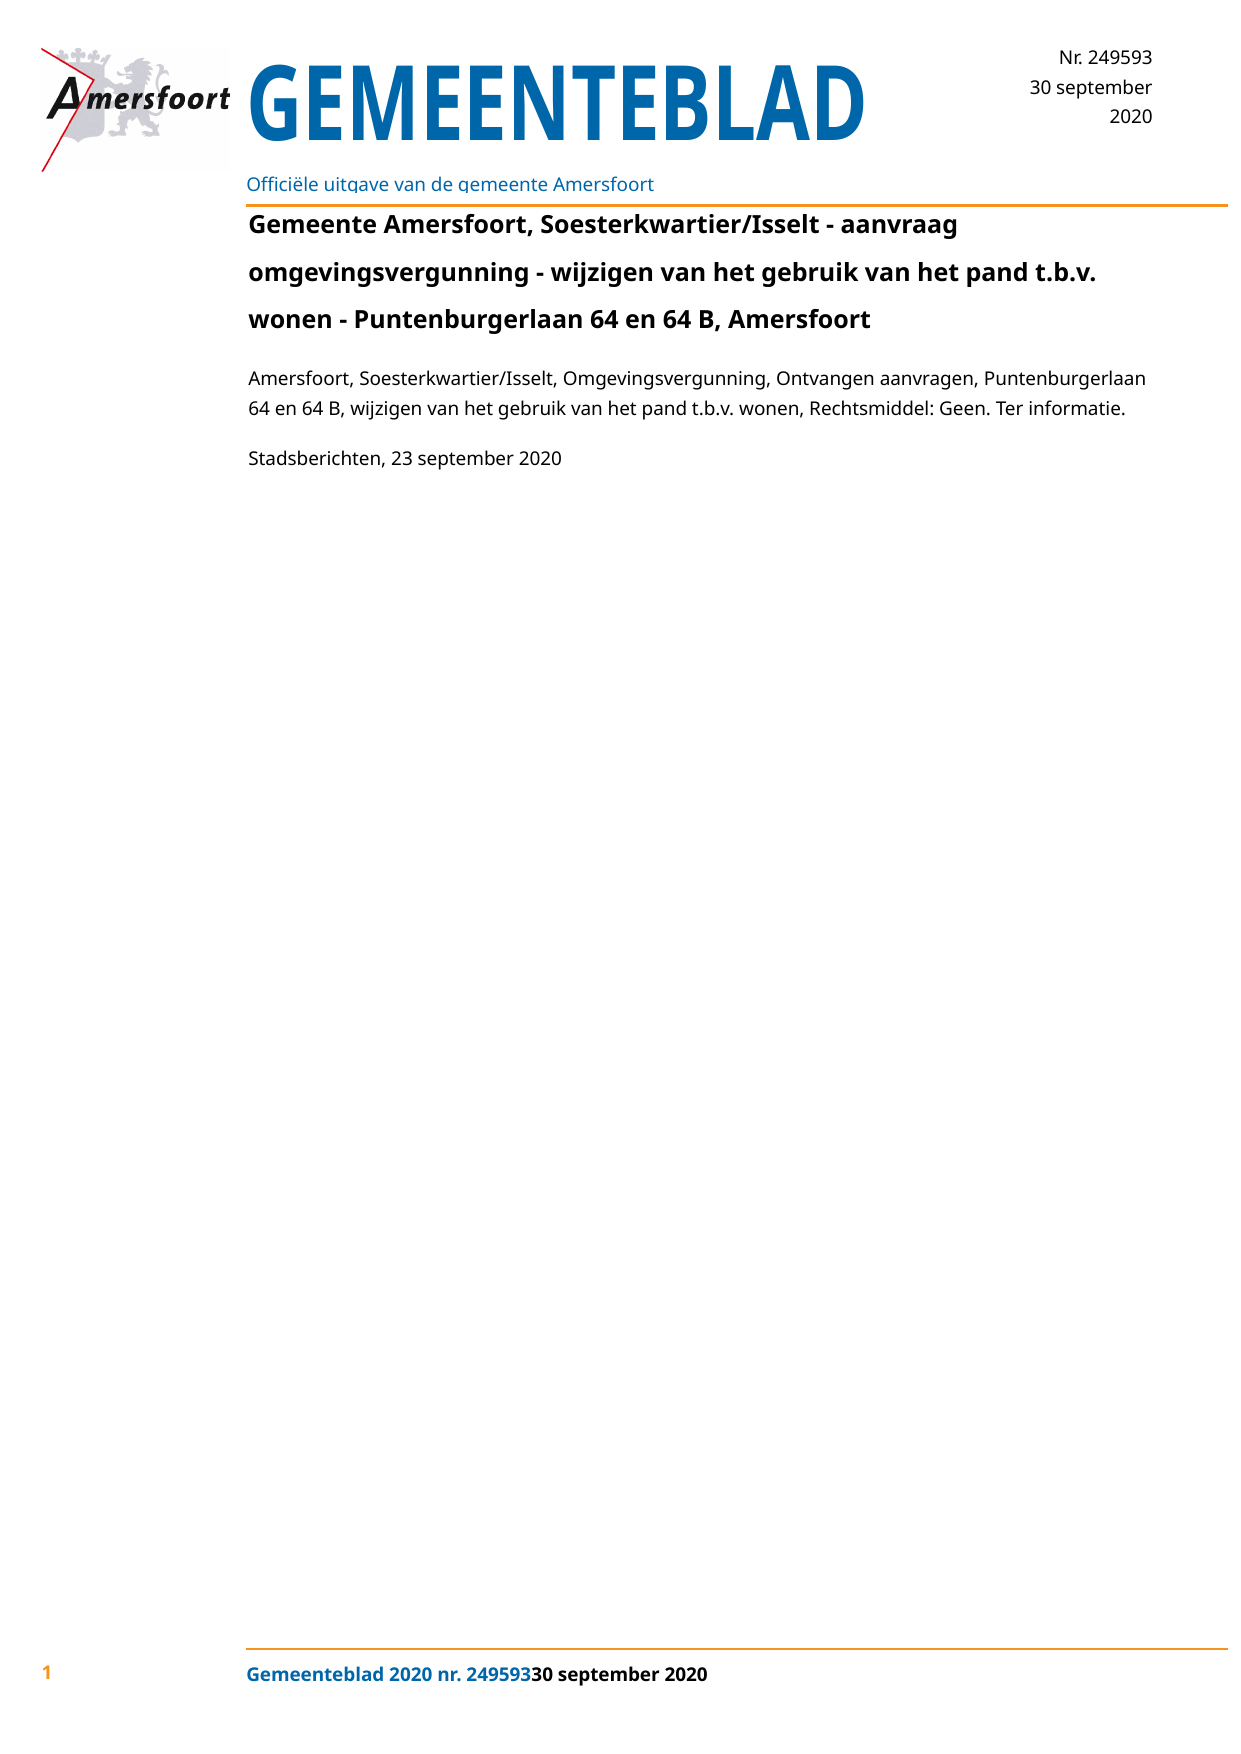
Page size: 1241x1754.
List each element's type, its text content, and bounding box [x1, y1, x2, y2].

text Stadsberichten, 23 september 2020 [248, 446, 1152, 471]
picture [41, 47, 231, 172]
text Gemeente Amersfoort, Soesterkwartier/Isselt - aanvraag omgevingsvergunning - wijzigen van het gebruik van het pand t.b.v. wonen - Puntenburgerlaan 64 en 64 B, Amersfoort [248, 207, 1152, 336]
text Amersfoort, Soesterkwartier/Isselt, Omgevingsvergunning, Ontvangen aanvragen, Puntenburgerlaan 64 en 64 B, wijzigen van het gebruik van het pand t.b.v. wonen, Rechtsmiddel: Geen. Ter informatie. [248, 366, 1152, 421]
